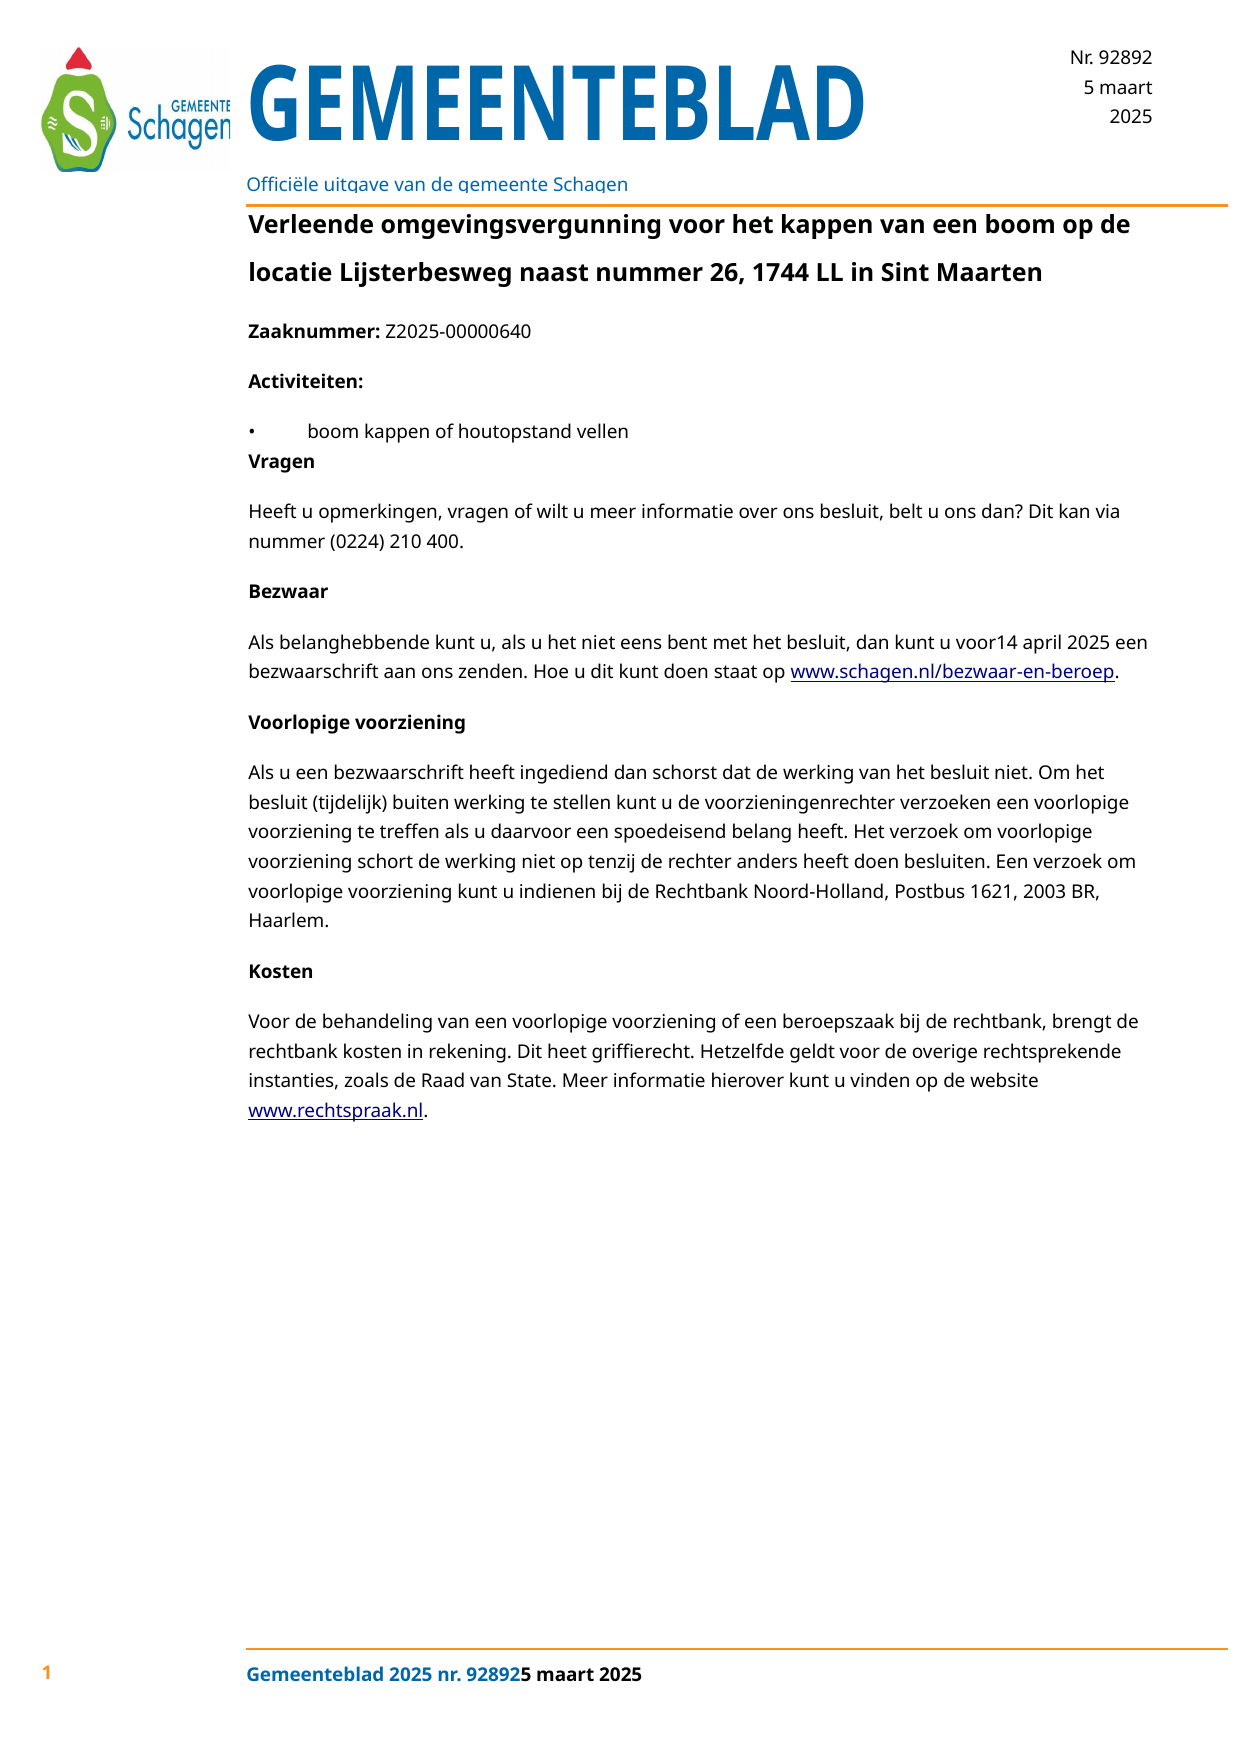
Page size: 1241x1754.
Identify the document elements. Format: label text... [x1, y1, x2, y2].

text Verleende omgevingsvergunning voor het kappen van een boom op de locatie Lijsterbesweg naast nummer 26, 1744 LL in Sint Maarten [248, 207, 1152, 288]
text Heeft u opmerkingen, vragen of wilt u meer informatie over ons besluit, belt u ons dan? Dit kan via nummer (0224) 210 400. [248, 499, 1152, 554]
text Als belanghebbende kunt u, als u het niet eens bent met het besluit, dan kunt u voor14 april 2025 een bezwaarschrift aan ons zenden. Hoe u dit kunt doen staat op www.schagen.nl/bezwaar-en-beroep. [248, 629, 1152, 684]
text Kosten [248, 958, 1152, 984]
text Voor de behandeling van een voorlopige voorziening of een beroepszaak bij de rechtbank, brengt de rechtbank kosten in rekening. Dit heet griffierecht. Hetzelfde geldt voor de overige rechtsprekende instanties, zoals de Raad van State. Meer informatie hierover kunt u vinden op de website www.rechtspraak.nl. [248, 1008, 1152, 1123]
text Activiteiten: [248, 368, 1152, 394]
text Bezwaar [248, 579, 1152, 604]
text Zaaknummer: Z2025-00000640 [248, 318, 1152, 344]
text Als u een bezwaarschrift heeft ingediend dan schorst dat de werking van het besluit niet. Om het besluit (tijdelijk) buiten werking te stellen kunt u de voorzieningenrechter verzoeken een voorlopige voorziening te treffen als u daarvoor een spoedeisend belang heeft. Het verzoek om voorlopige voorziening schort de werking niet op tenzij de rechter anders heeft doen besluiten. Een verzoek om voorlopige voorziening kunt u indienen bij de Rechtbank Noord-Holland, Postbus 1621, 2003 BR, Haarlem. [248, 759, 1152, 933]
text Vragen [248, 448, 1152, 474]
picture [41, 47, 231, 172]
text Voorlopige voorziening [248, 709, 1152, 735]
list boom kappen of houtopstand vellen [248, 419, 1152, 444]
